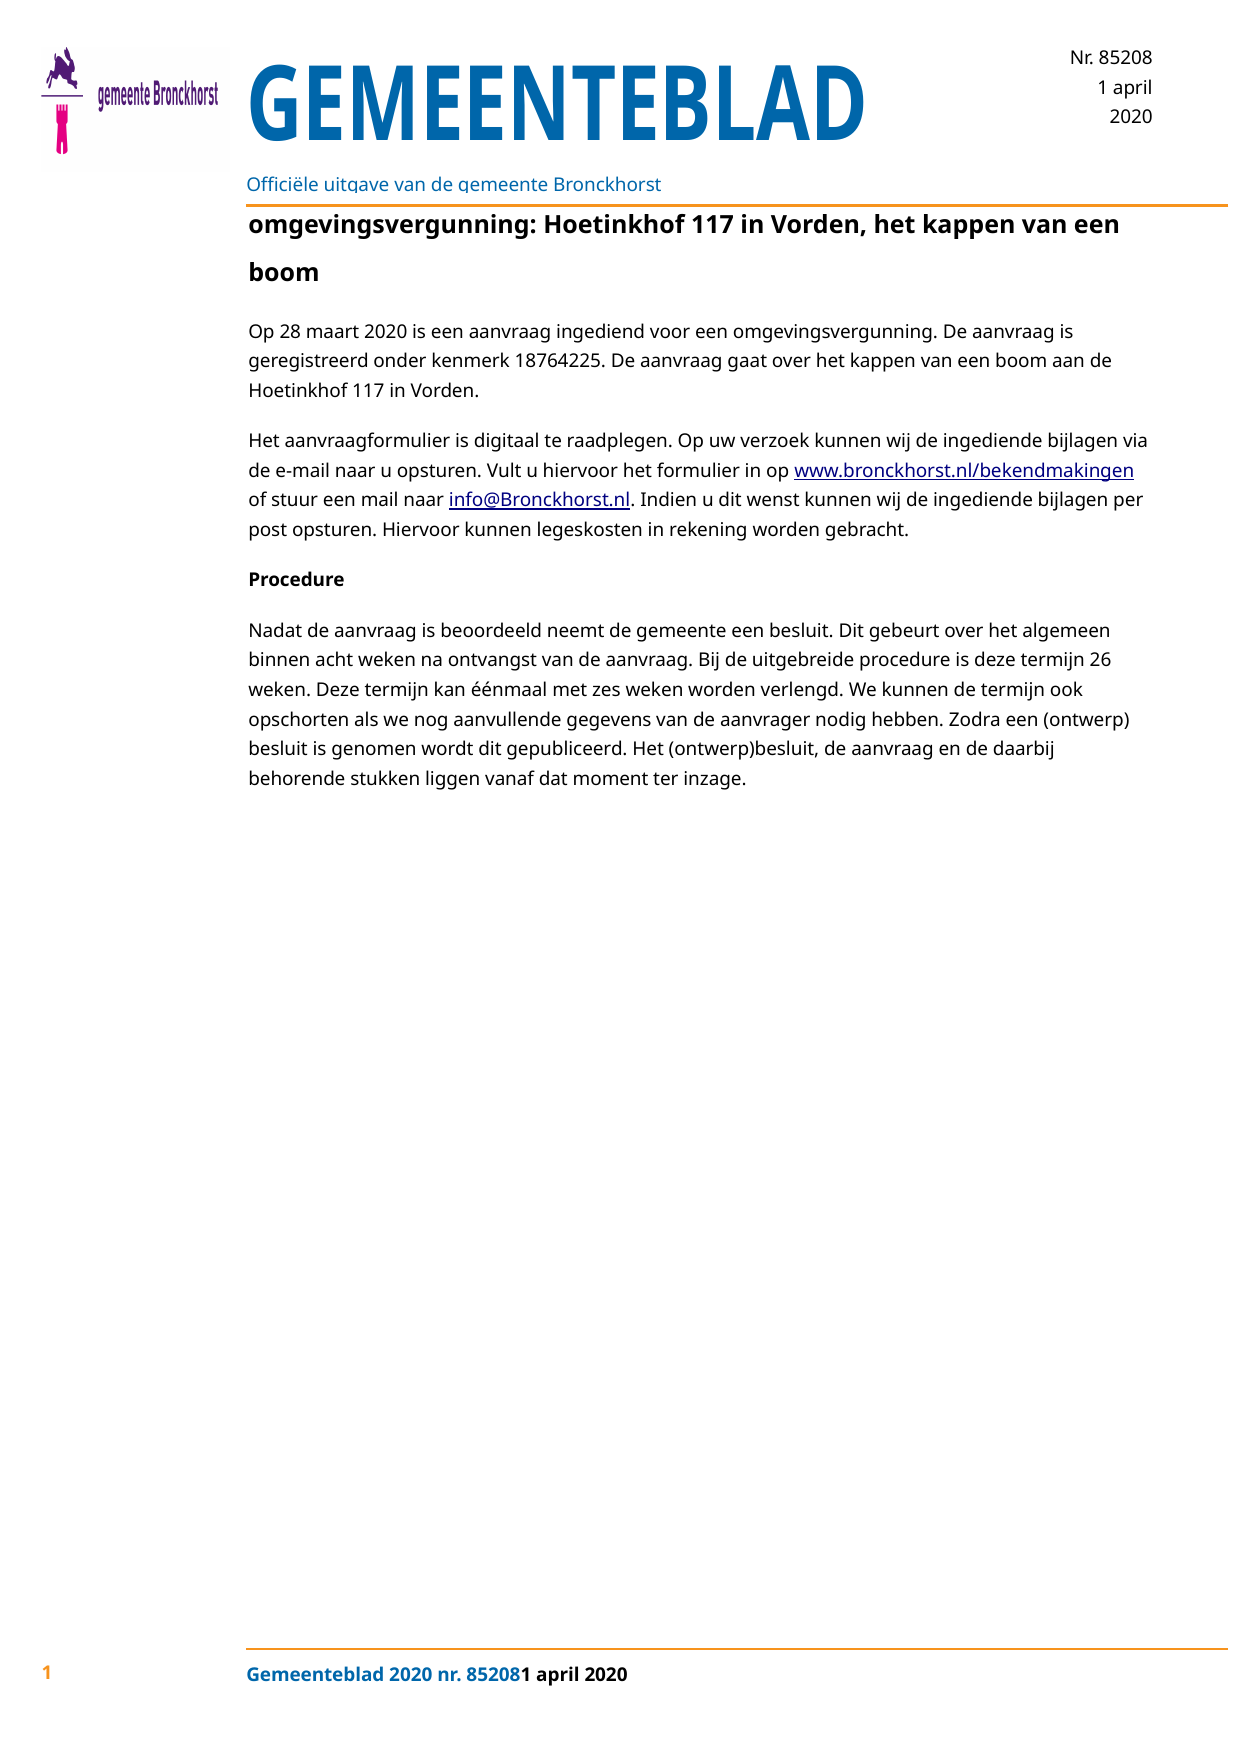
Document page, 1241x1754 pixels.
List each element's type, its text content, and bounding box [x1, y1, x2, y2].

text Op 28 maart 2020 is een aanvraag ingediend voor een omgevingsvergunning. De aanvraag is geregistreerd onder kenmerk 18764225. De aanvraag gaat over het kappen van een boom aan de Hoetinkhof 117 in Vorden. [248, 318, 1152, 403]
text Het aanvraagformulier is digitaal te raadplegen. Op uw verzoek kunnen wij de ingediende bijlagen via de e-mail naar u opsturen. Vult u hiervoor het formulier in op www.bronckhorst.nl/bekendmakingen of stuur een mail naar info@Bronckhorst.nl. Indien u dit wenst kunnen wij de ingediende bijlagen per post opsturen. Hiervoor kunnen legeskosten in rekening worden gebracht. [248, 427, 1152, 542]
text Nadat de aanvraag is beoordeeld neemt de gemeente een besluit. Dit gebeurt over het algemeen binnen acht weken na ontvangst van de aanvraag. Bij de uitgebreide procedure is deze termijn 26 weken. Deze termijn kan éénmaal met zes weken worden verlengd. We kunnen de termijn ook opschorten als we nog aanvullende gegevens van de aanvrager nodig hebben. Zodra een (ontwerp) besluit is genomen wordt dit gepubliceerd. Het (ontwerp)besluit, de aanvraag en de daarbij behorende stukken liggen vanaf dat moment ter inzage. [248, 617, 1152, 791]
picture [41, 47, 231, 172]
text omgevingsvergunning: Hoetinkhof 117 in Vorden, het kappen van een boom [248, 207, 1152, 288]
text Procedure [248, 567, 1152, 592]
